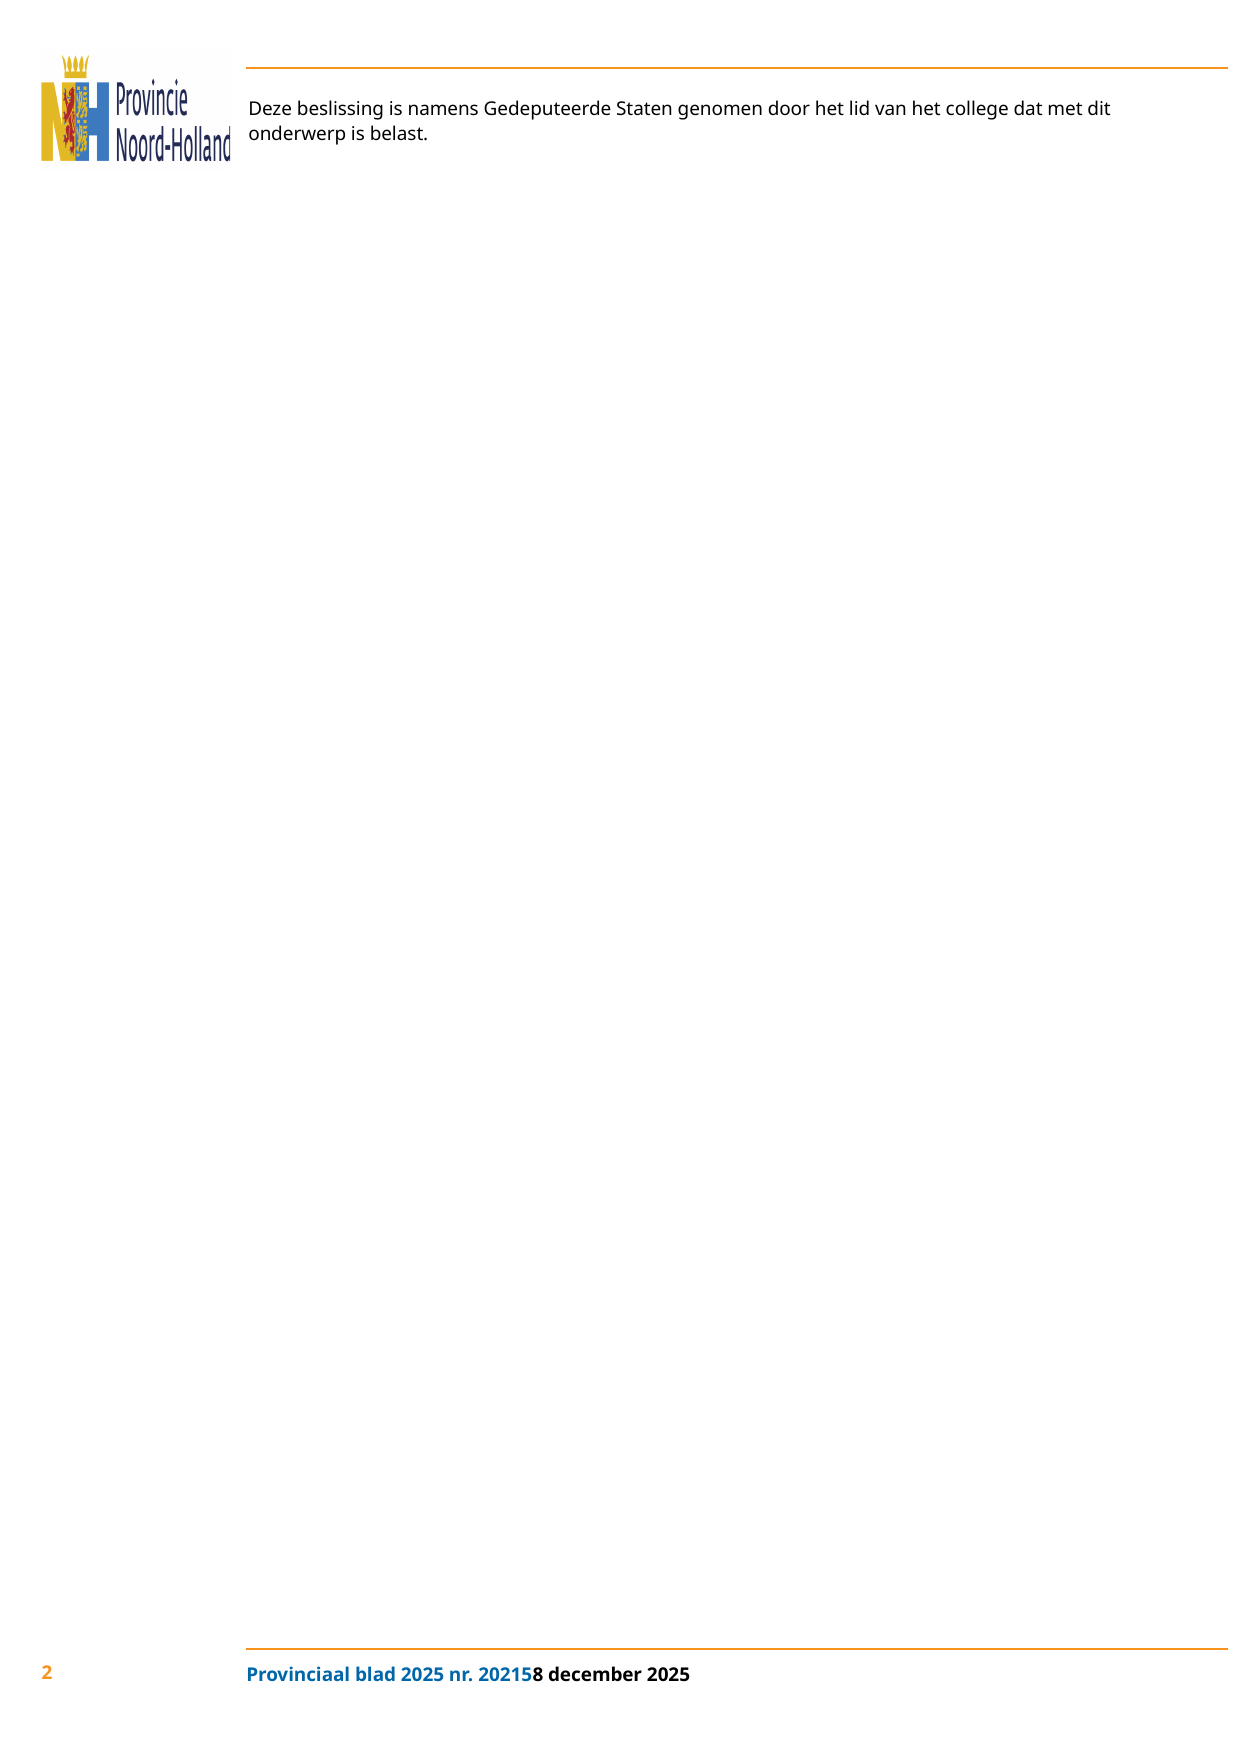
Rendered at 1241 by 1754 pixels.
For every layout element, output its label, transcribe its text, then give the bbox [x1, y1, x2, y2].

picture [41, 47, 231, 172]
text Deze beslissing is namens Gedeputeerde Staten genomen door het lid van het college dat met dit onderwerp is belast. [248, 95, 1152, 146]
